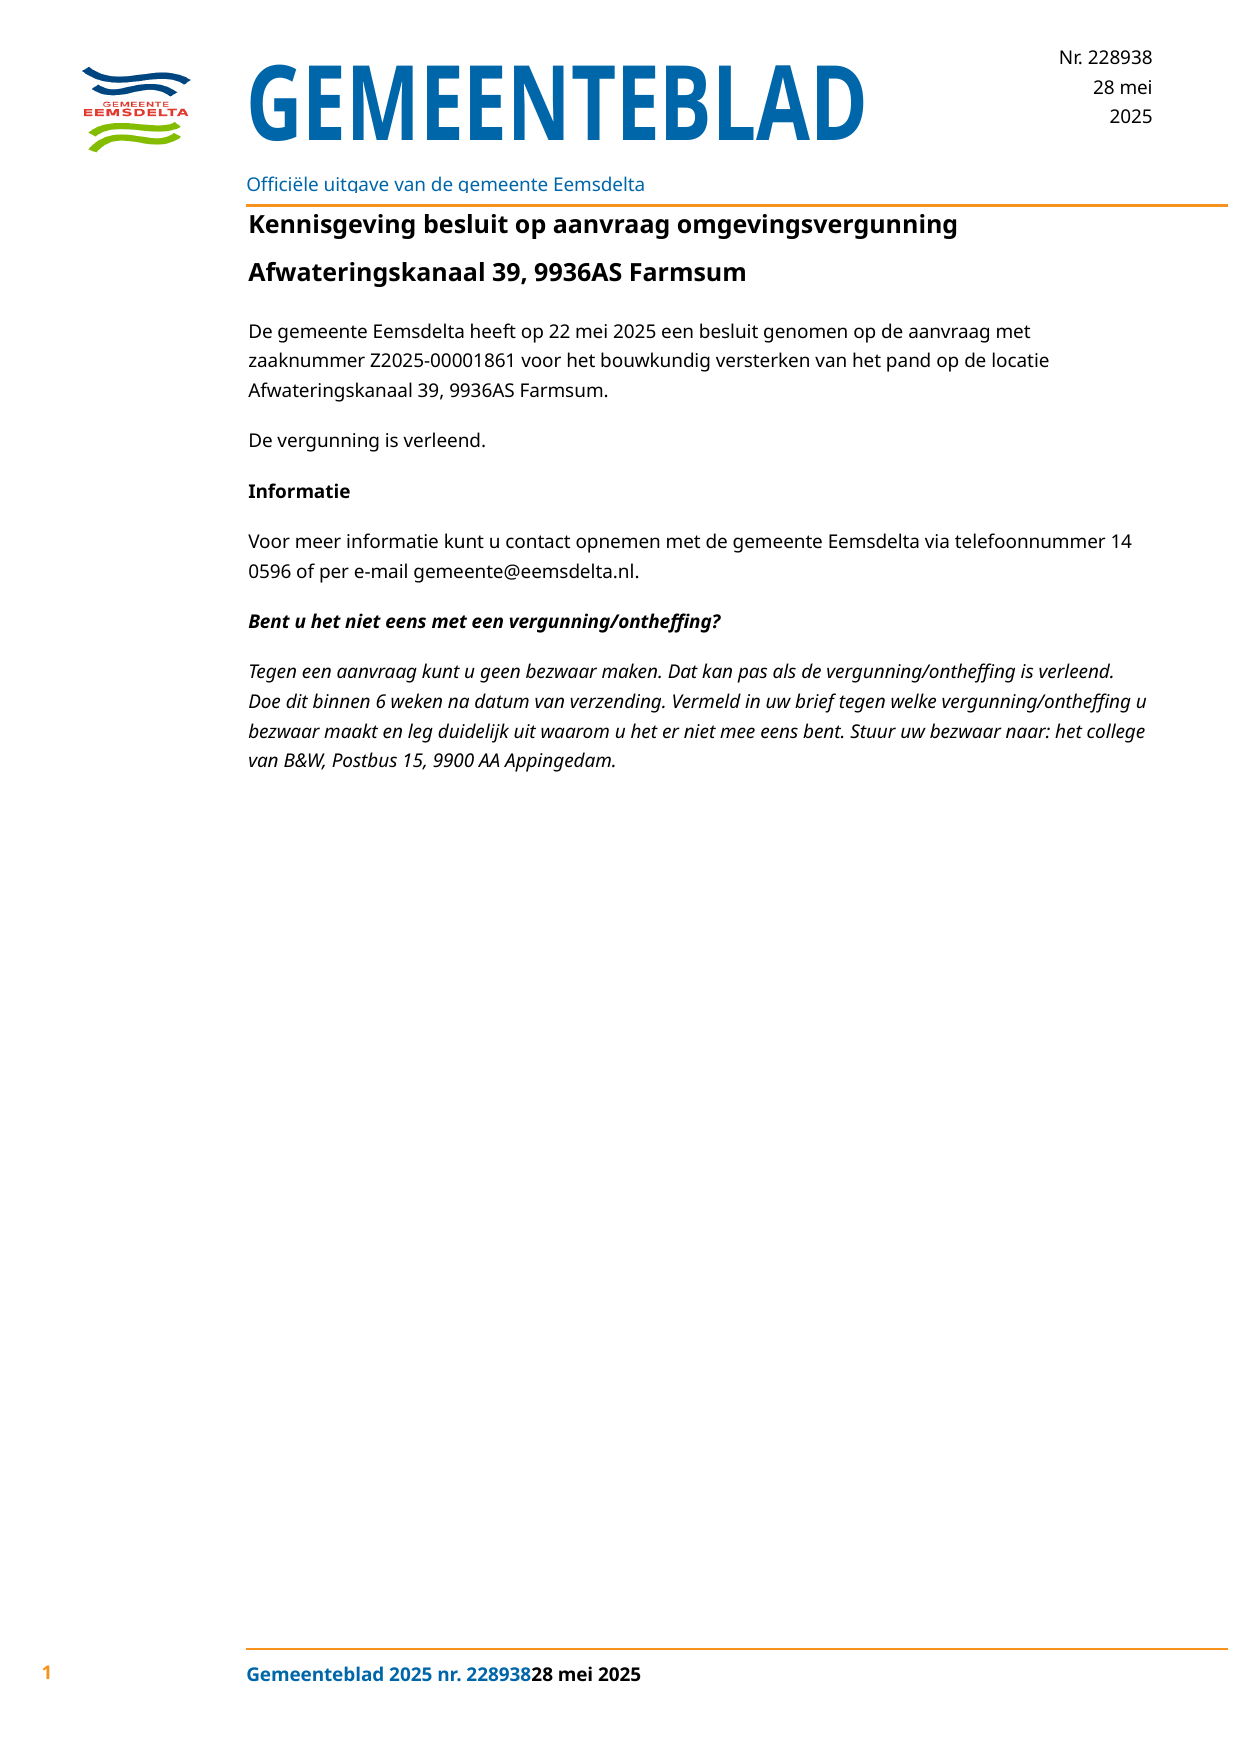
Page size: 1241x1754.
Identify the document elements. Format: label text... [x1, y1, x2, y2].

text Voor meer informatie kunt u contact opnemen met de gemeente Eemsdelta via telefoonnummer 14 0596 of per e-mail gemeente@eemsdelta.nl. [248, 528, 1152, 584]
text De gemeente Eemsdelta heeft op 22 mei 2025 een besluit genomen op de aanvraag met zaaknummer Z2025-00001861 voor het bouwkundig versterken van het pand op de locatie Afwateringskanaal 39, 9936AS Farmsum. [248, 318, 1152, 403]
text Tegen een aanvraag kunt u geen bezwaar maken. Dat kan pas als de vergunning/ontheffing is verleend. Doe dit binnen 6 weken na datum van verzending. Vermeld in uw brief tegen welke vergunning/ontheffing u bezwaar maakt en leg duidelijk uit waarom u het er niet mee eens bent. Stuur uw bezwaar naar: het college van B&W, Postbus 15, 9900 AA Appingedam. [248, 659, 1152, 773]
text Bent u het niet eens met een vergunning/ontheffing? [248, 608, 1152, 634]
picture [41, 47, 231, 172]
text Kennisgeving besluit op aanvraag omgevingsvergunning Afwateringskanaal 39, 9936AS Farmsum [248, 207, 1152, 288]
text Informatie [248, 478, 1152, 504]
text De vergunning is verleend. [248, 427, 1152, 453]
